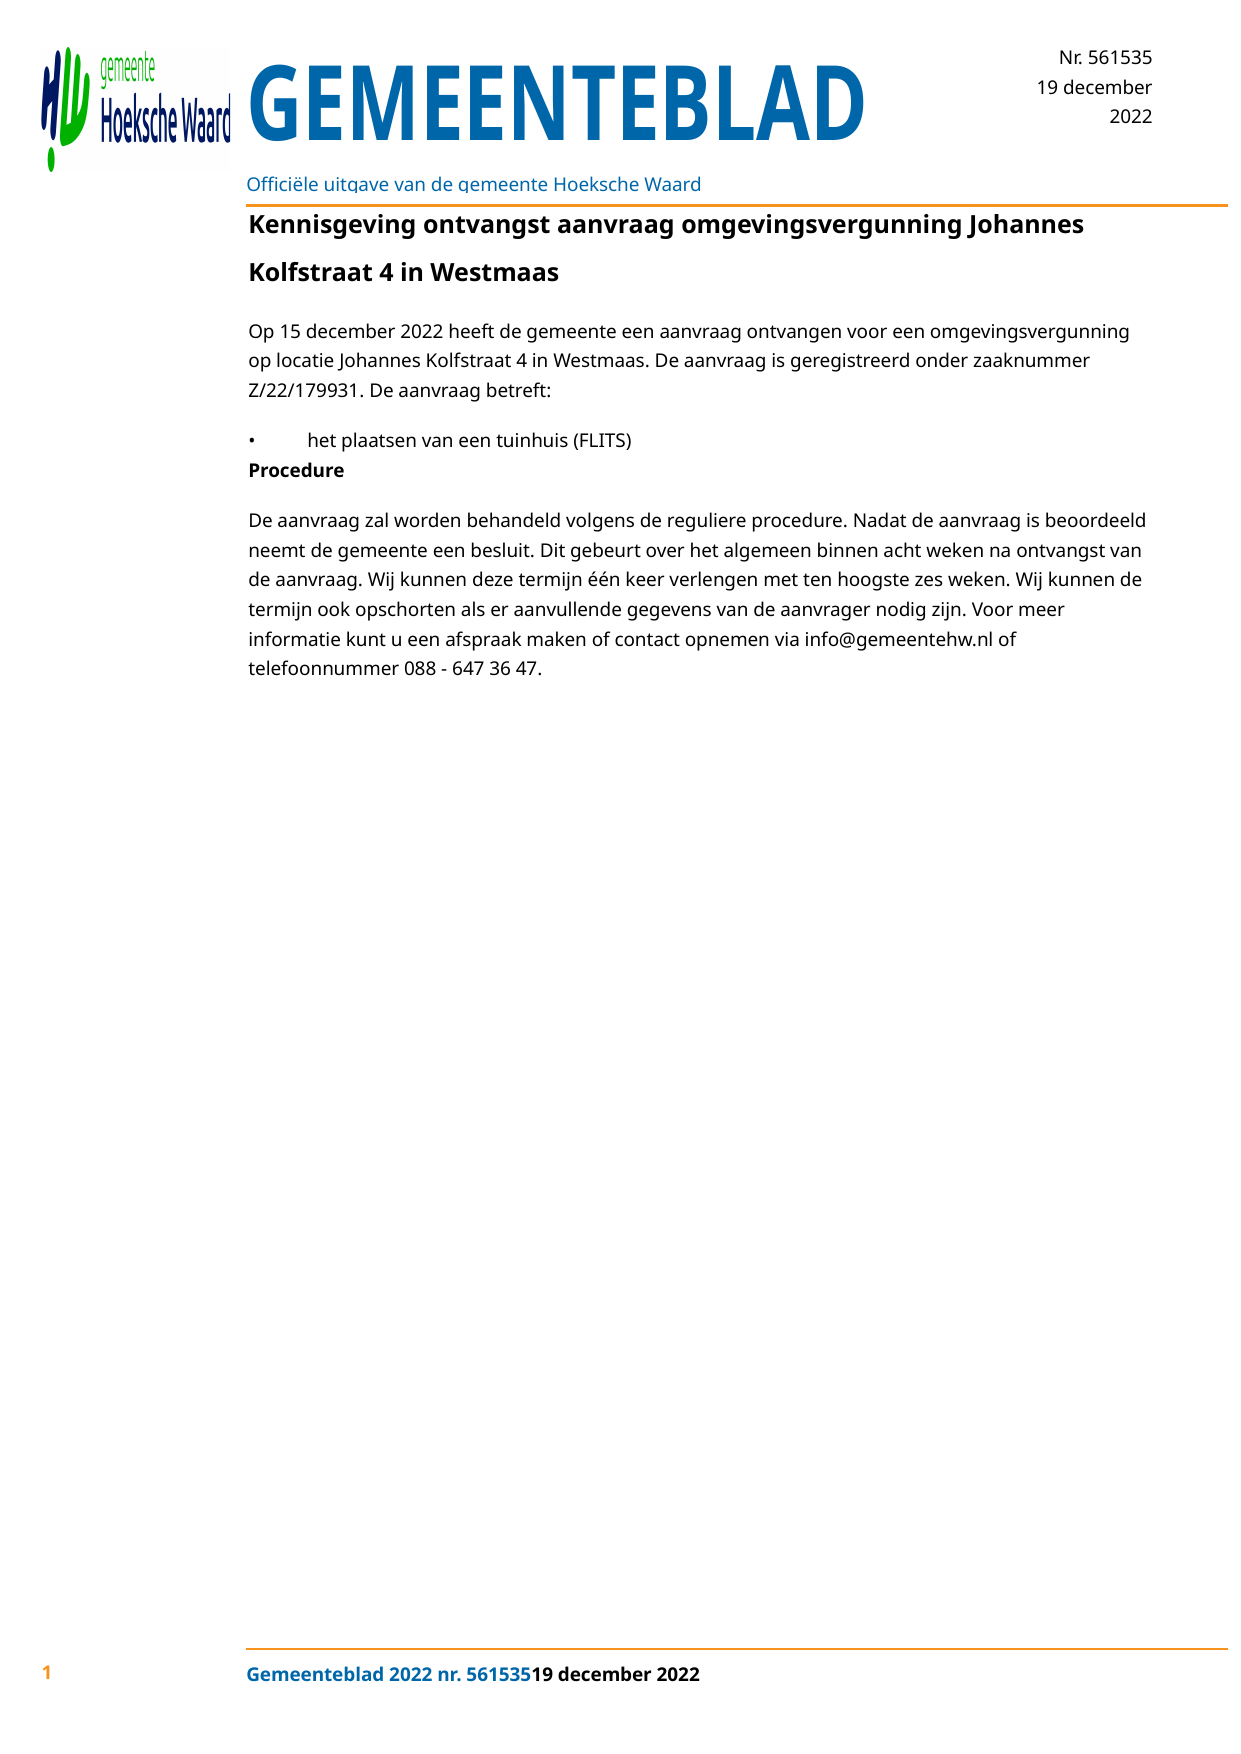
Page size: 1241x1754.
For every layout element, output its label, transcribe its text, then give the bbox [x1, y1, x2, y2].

text De aanvraag zal worden behandeld volgens de reguliere procedure. Nadat de aanvraag is beoordeeld neemt de gemeente een besluit. Dit gebeurt over het algemeen binnen acht weken na ontvangst van de aanvraag. Wij kunnen deze termijn één keer verlengen met ten hoogste zes weken. Wij kunnen de termijn ook opschorten als er aanvullende gegevens van de aanvrager nodig zijn. Voor meer informatie kunt u een afspraak maken of contact opnemen via info@gemeentehw.nl of telefoonnummer 088 - 647 36 47. [248, 507, 1152, 681]
text Procedure [248, 457, 1152, 483]
picture [41, 47, 231, 172]
text Op 15 december 2022 heeft de gemeente een aanvraag ontvangen voor een omgevingsvergunning op locatie Johannes Kolfstraat 4 in Westmaas. De aanvraag is geregistreerd onder zaaknummer Z/22/179931. De aanvraag betreft: [248, 318, 1152, 403]
text Kennisgeving ontvangst aanvraag omgevingsvergunning Johannes Kolfstraat 4 in Westmaas [248, 207, 1152, 288]
list het plaatsen van een tuinhuis (FLITS) [248, 427, 1152, 453]
